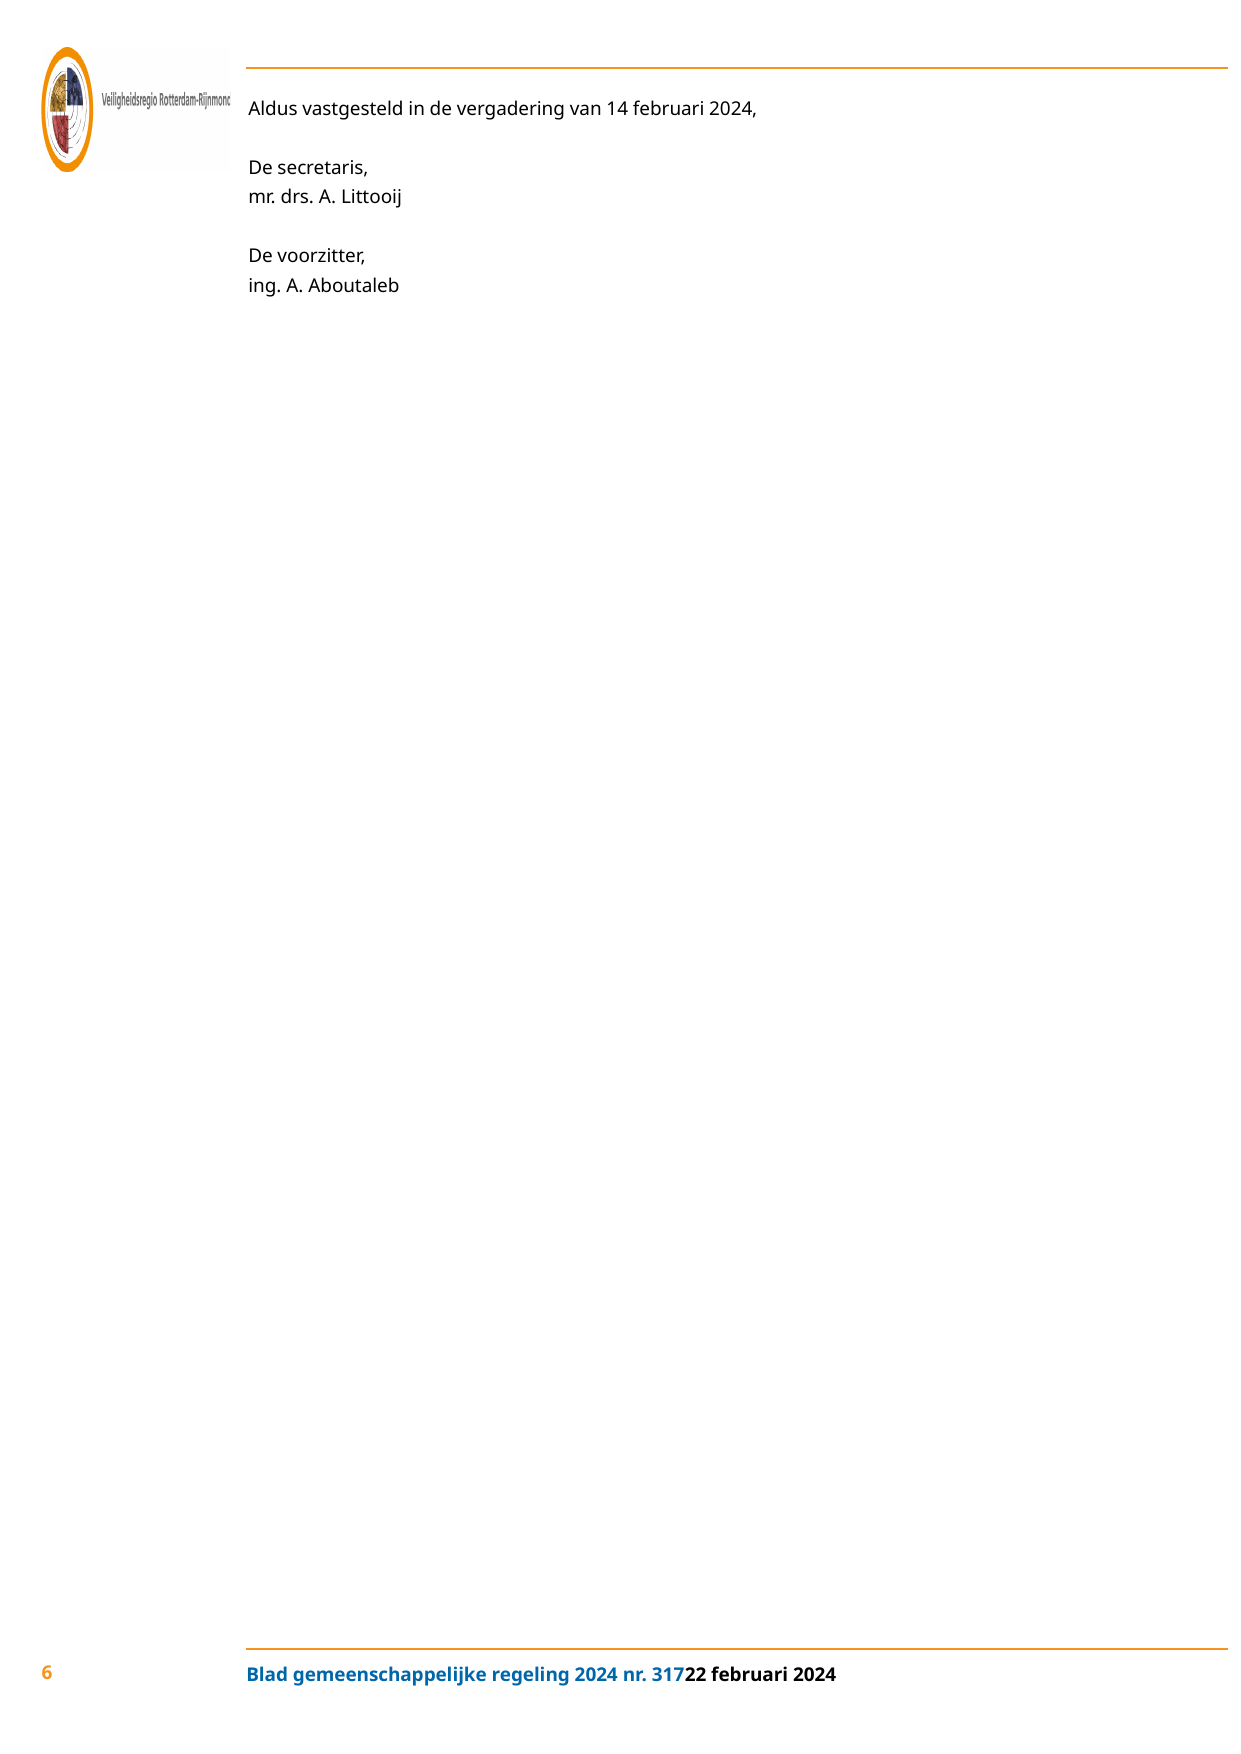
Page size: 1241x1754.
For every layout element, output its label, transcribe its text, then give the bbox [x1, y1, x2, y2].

text De voorzitter, [248, 243, 1152, 268]
text Aldus vastgesteld in de vergadering van 14 februari 2024, [248, 95, 1152, 121]
text ing. A. Aboutaleb [248, 272, 1152, 298]
text De secretaris, [248, 154, 1152, 180]
picture [41, 47, 231, 172]
text mr. drs. A. Littooij [248, 183, 1152, 209]
